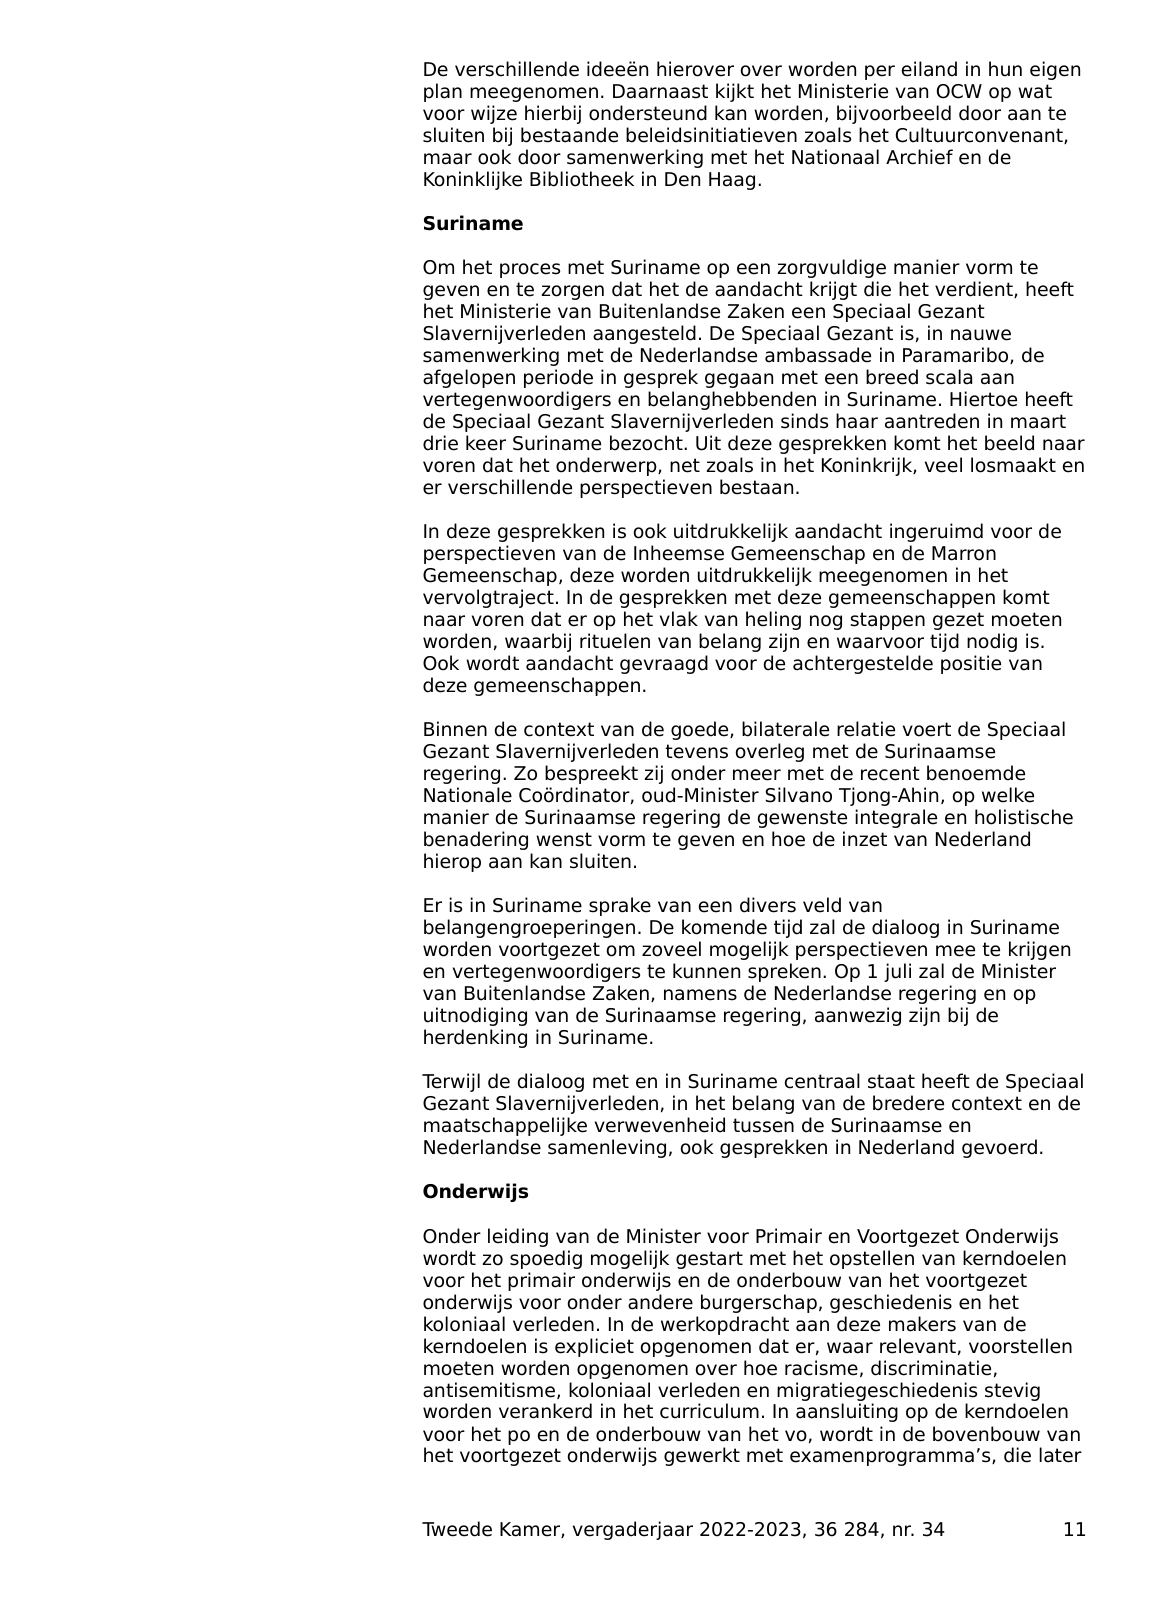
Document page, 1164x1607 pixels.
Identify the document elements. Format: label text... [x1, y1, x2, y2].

text De verschillende ideeën hierover over worden per eiland in hun eigen plan meegenomen. Daarnaast kijkt het Ministerie van OCW op wat voor wijze hierbij ondersteund kan worden, bijvoorbeeld door aan te sluiten bij bestaande beleidsinitiatieven zoals het Cultuurconvenant, maar ook door samenwerking met het Nationaal Archief en de Koninklijke Bibliotheek in Den Haag. [422, 59, 1087, 191]
text Er is in Suriname sprake van een divers veld van belangengroeperingen. De komende tijd zal de dialoog in Suriname worden voortgezet om zoveel mogelijk perspectieven mee te krijgen en vertegenwoordigers te kunnen spreken. Op 1 juli zal de Minister van Buitenlandse Zaken, namens de Nederlandse regering en op uitnodiging van de Surinaamse regering, aanwezig zijn bij de herdenking in Suriname. [422, 895, 1087, 1049]
text In deze gesprekken is ook uitdrukkelijk aandacht ingeruimd voor de perspectieven van de Inheemse Gemeenschap en de Marron Gemeenschap, deze worden uitdrukkelijk meegenomen in het vervolgtraject. In de gesprekken met deze gemeenschappen komt naar voren dat er op het vlak van heling nog stappen gezet moeten worden, waarbij rituelen van belang zijn en waarvoor tijd nodig is. Ook wordt aandacht gevraagd voor de achtergestelde positie van deze gemeenschappen. [422, 521, 1087, 697]
text Terwijl de dialoog met en in Suriname centraal staat heeft de Speciaal Gezant Slavernijverleden, in het belang van de bredere context en de maatschappelijke verwevenheid tussen de Surinaamse en Nederlandse samenleving, ook gesprekken in Nederland gevoerd. [422, 1071, 1087, 1159]
subtitle Suriname [422, 213, 1087, 235]
text Binnen de context van de goede, bilaterale relatie voert de Speciaal Gezant Slavernijverleden tevens overleg met de Surinaamse regering. Zo bespreekt zij onder meer met de recent benoemde Nationale Coördinator, oud-Minister Silvano Tjong-Ahin, op welke manier de Surinaamse regering de gewenste integrale en holistische benadering wenst vorm te geven en hoe de inzet van Nederland hierop aan kan sluiten. [422, 719, 1087, 873]
text Om het proces met Suriname op een zorgvuldige manier vorm te geven en te zorgen dat het de aandacht krijgt die het verdient, heeft het Ministerie van Buitenlandse Zaken een Speciaal Gezant Slavernijverleden aangesteld. De Speciaal Gezant is, in nauwe samenwerking met de Nederlandse ambassade in Paramaribo, de afgelopen periode in gesprek gegaan met een breed scala aan vertegenwoordigers en belanghebbenden in Suriname. Hiertoe heeft de Speciaal Gezant Slavernijverleden sinds haar aantreden in maart drie keer Suriname bezocht. Uit deze gesprekken komt het beeld naar voren dat het onderwerp, net zoals in het Koninkrijk, veel losmaakt en er verschillende perspectieven bestaan. [422, 257, 1087, 499]
subtitle Onderwijs [422, 1181, 1087, 1203]
text Onder leiding van de Minister voor Primair en Voortgezet Onderwijs wordt zo spoedig mogelijk gestart met het opstellen van kerndoelen voor het primair onderwijs en de onderbouw van het voortgezet onderwijs voor onder andere burgerschap, geschiedenis en het koloniaal verleden. In de werkopdracht aan deze makers van de kerndoelen is expliciet opgenomen dat er, waar relevant, voorstellen moeten worden opgenomen over hoe racisme, discriminatie, antisemitisme, koloniaal verleden en migratiegeschiedenis stevig worden verankerd in het curriculum. In aansluiting op de kerndoelen voor het po en de onderbouw van het vo, wordt in de bovenbouw van het voortgezet onderwijs gewerkt met examenprogramma’s, die later [422, 1226, 1087, 1467]
